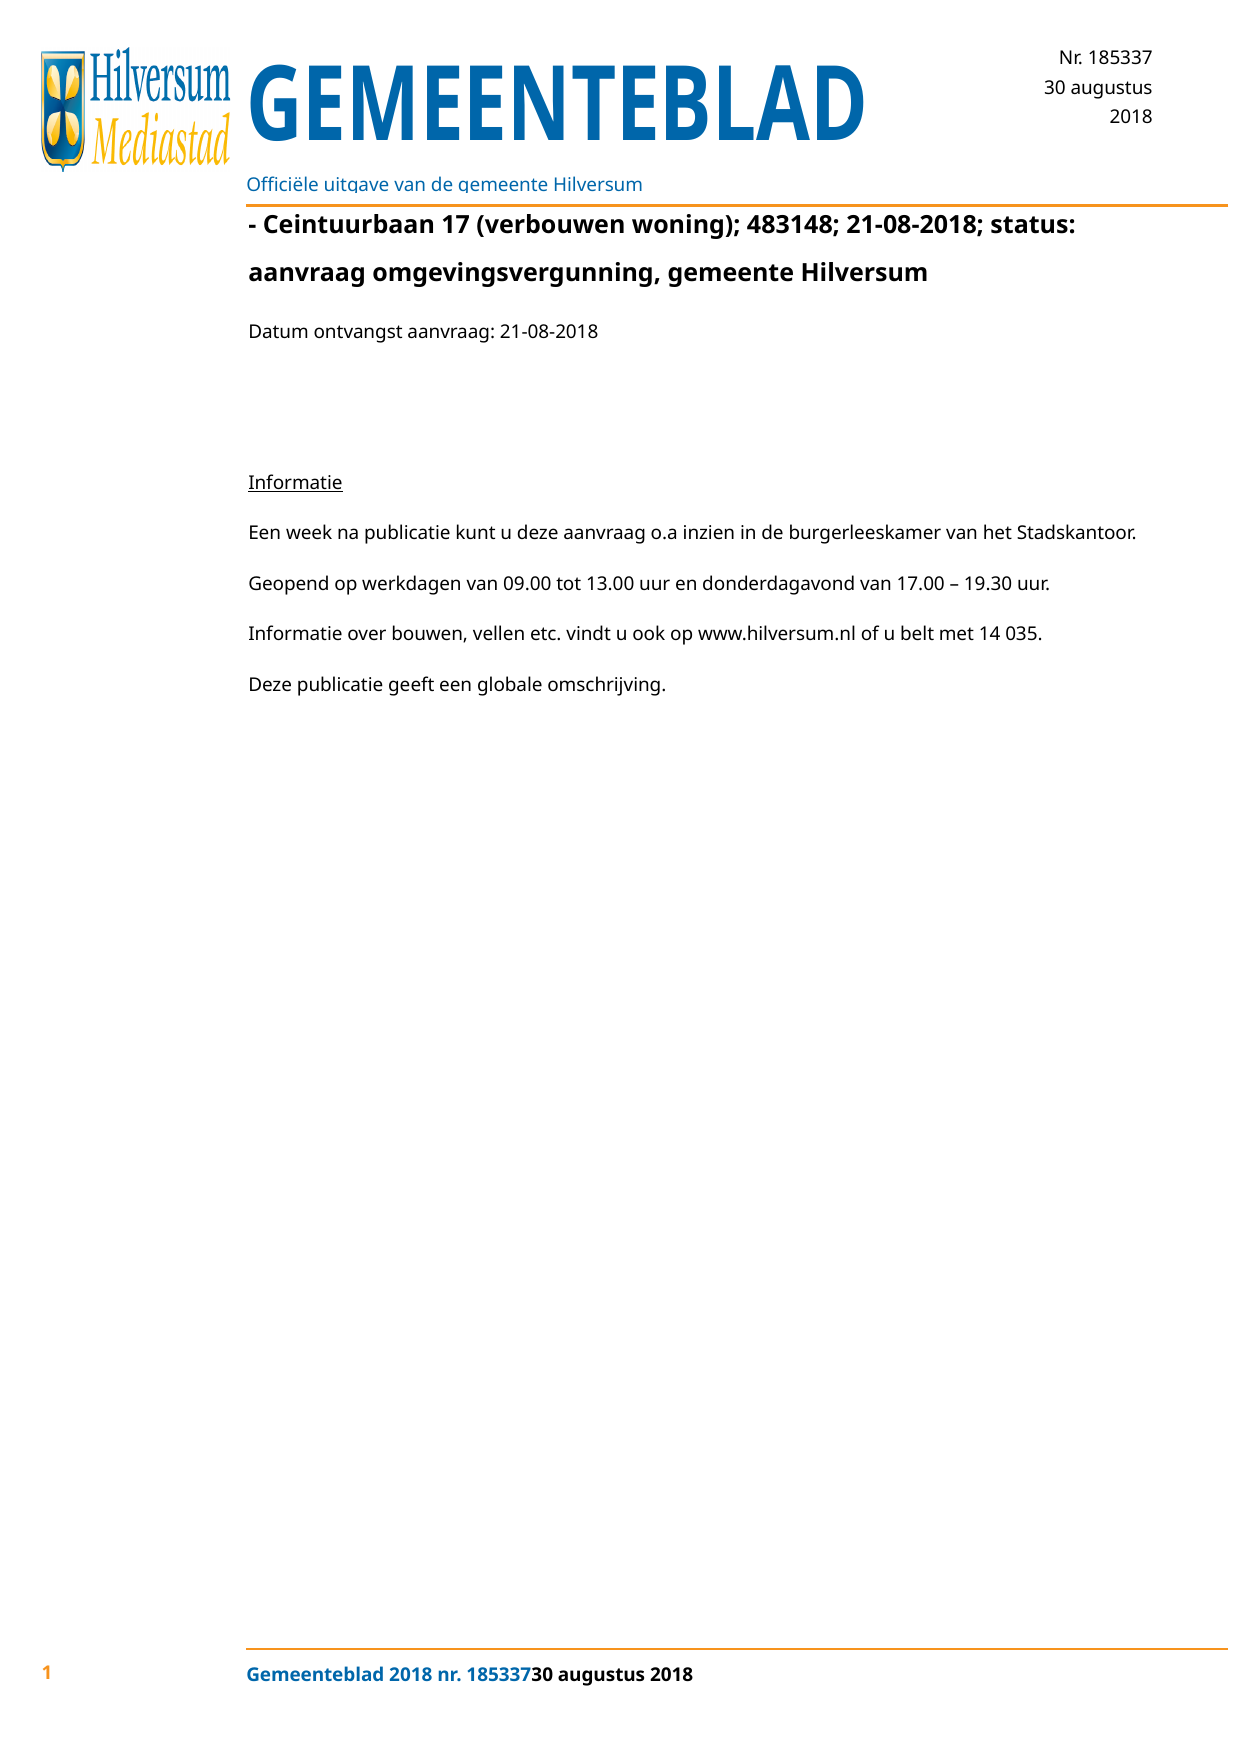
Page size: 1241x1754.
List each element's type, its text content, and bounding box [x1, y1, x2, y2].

text - Ceintuurbaan 17 (verbouwen woning); 483148; 21-08-2018; status: aanvraag omgevingsvergunning, gemeente Hilversum [248, 207, 1152, 288]
text Datum ontvangst aanvraag: 21-08-2018 [248, 318, 1152, 344]
text Informatie over bouwen, vellen etc. vindt u ook op www.hilversum.nl of u belt met 14 035. [248, 620, 1152, 646]
text Een week na publicatie kunt u deze aanvraag o.a inzien in de burgerleeskamer van het Stadskantoor. [248, 519, 1152, 545]
picture [41, 47, 231, 172]
text Informatie [248, 469, 1152, 495]
text Deze publicatie geeft een globale omschrijving. [248, 671, 1152, 697]
text Geopend op werkdagen van 09.00 tot 13.00 uur en donderdagavond van 17.00 – 19.30 uur. [248, 570, 1152, 596]
